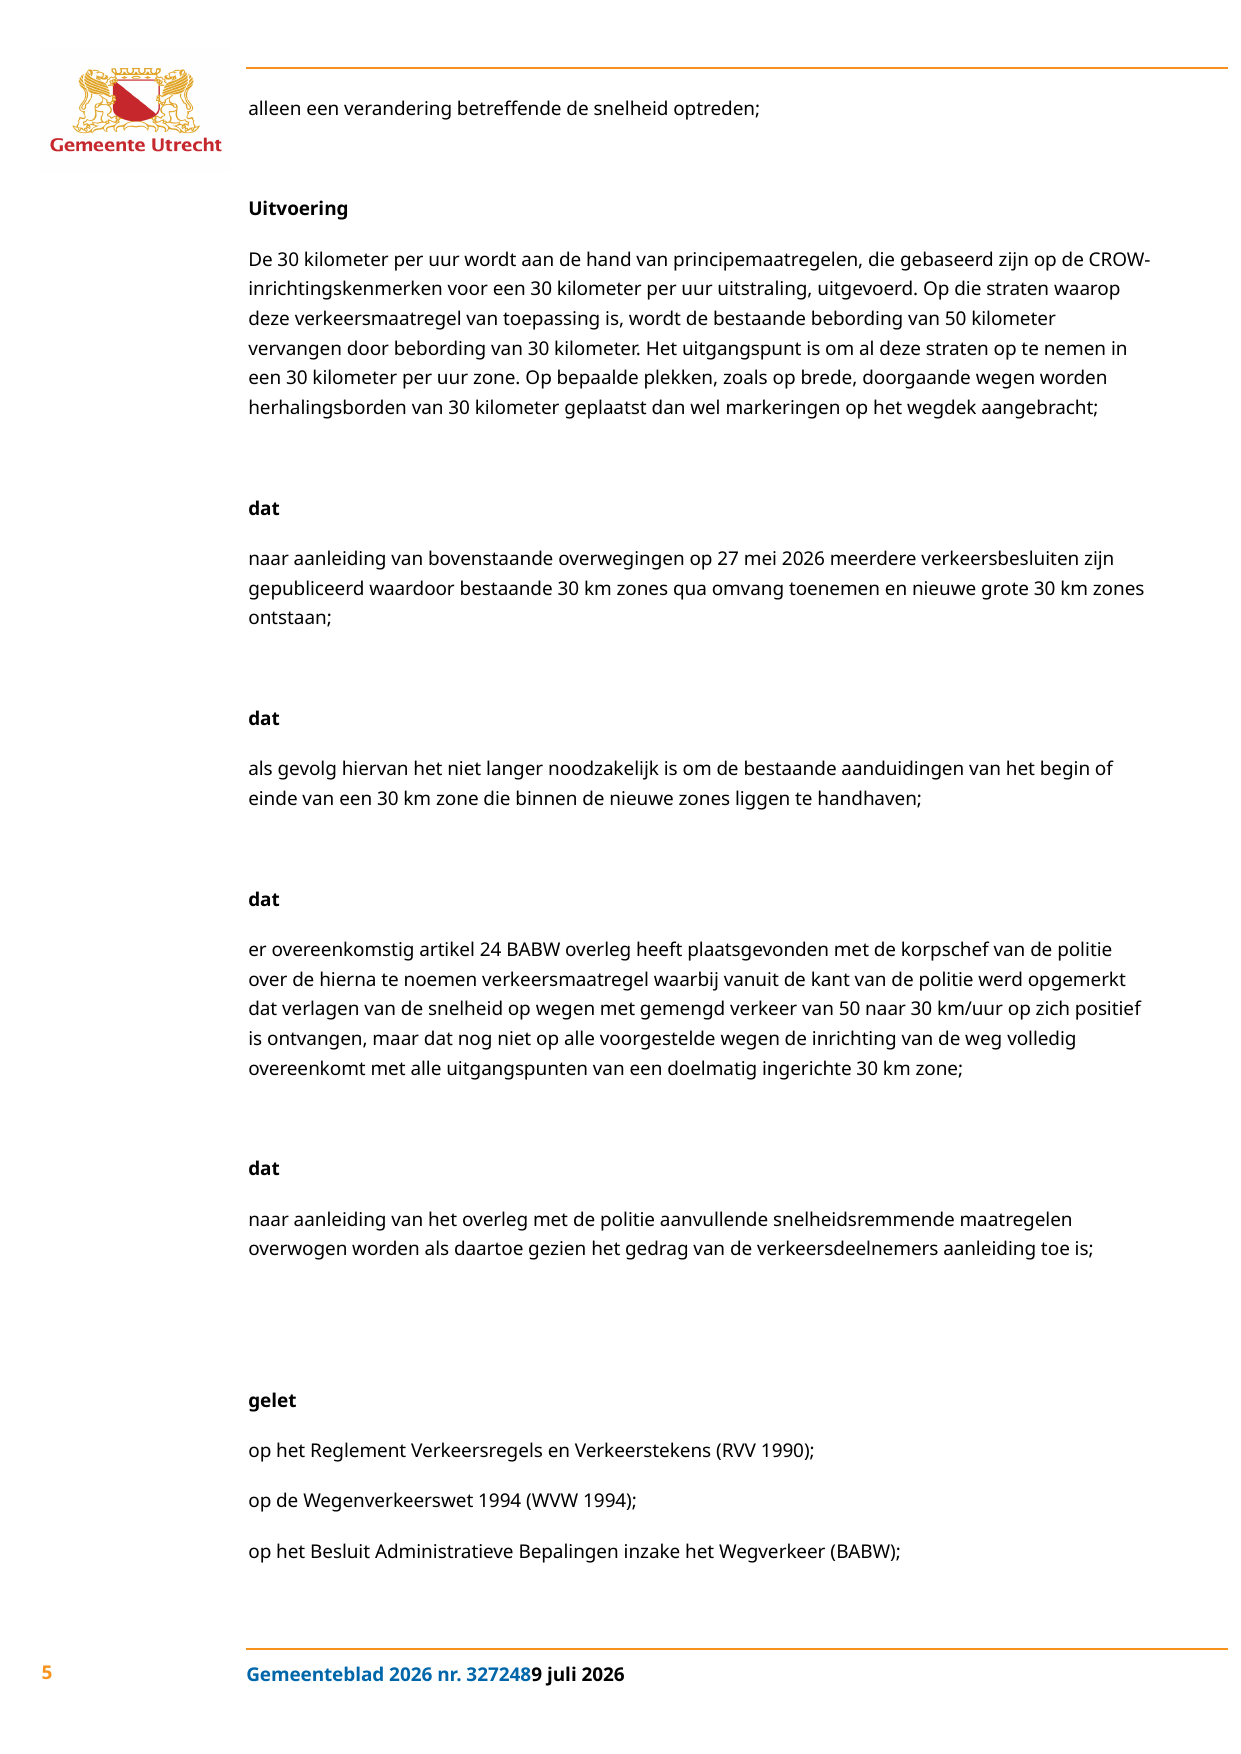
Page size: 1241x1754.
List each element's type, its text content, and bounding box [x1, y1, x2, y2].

text De 30 kilometer per uur wordt aan de hand van principemaatregelen, die gebaseerd zijn op de CROW-inrichtingskenmerken voor een 30 kilometer per uur uitstraling, uitgevoerd. Op die straten waarop deze verkeersmaatregel van toepassing is, wordt de bestaande bebording van 50 kilometer vervangen door bebording van 30 kilometer. Het uitgangspunt is om al deze straten op te nemen in een 30 kilometer per uur zone. Op bepaalde plekken, zoals op brede, doorgaande wegen worden herhalingsborden van 30 kilometer geplaatst dan wel markeringen op het wegdek aangebracht; [248, 246, 1152, 420]
text alleen een verandering betreffende de snelheid optreden; [248, 95, 1152, 121]
text gelet [248, 1387, 1152, 1413]
text dat [248, 495, 1152, 521]
text naar aanleiding van het overleg met de politie aanvullende snelheidsremmende maatregelen overwogen worden als daartoe gezien het gedrag van de verkeersdeelnemers aanleiding toe is; [248, 1206, 1152, 1261]
text op het Reglement Verkeersregels en Verkeerstekens (RVV 1990); [248, 1437, 1152, 1463]
text naar aanleiding van bovenstaande overwegingen op 27 mei 2026 meerdere verkeersbesluiten zijn gepubliceerd waardoor bestaande 30 km zones qua omvang toenemen en nieuwe grote 30 km zones ontstaan; [248, 545, 1152, 630]
text dat [248, 705, 1152, 731]
text Uitvoering [248, 196, 1152, 221]
text als gevolg hiervan het niet langer noodzakelijk is om de bestaande aanduidingen van het begin of einde van een 30 km zone die binnen de nieuwe zones liggen te handhaven; [248, 756, 1152, 811]
picture [41, 47, 231, 172]
text dat [248, 886, 1152, 912]
text op het Besluit Administratieve Bepalingen inzake het Wegverkeer (BABW); [248, 1538, 1152, 1564]
text op de Wegenverkeerswet 1994 (WVW 1994); [248, 1488, 1152, 1513]
text er overeenkomstig artikel 24 BABW overleg heeft plaatsgevonden met de korpschef van de politie over de hierna te noemen verkeersmaatregel waarbij vanuit de kant van de politie werd opgemerkt dat verlagen van de snelheid op wegen met gemengd verkeer van 50 naar 30 km/uur op zich positief is ontvangen, maar dat nog niet op alle voorgestelde wegen de inrichting van de weg volledig overeenkomt met alle uitgangspunten van een doelmatig ingerichte 30 km zone; [248, 936, 1152, 1081]
text dat [248, 1156, 1152, 1181]
